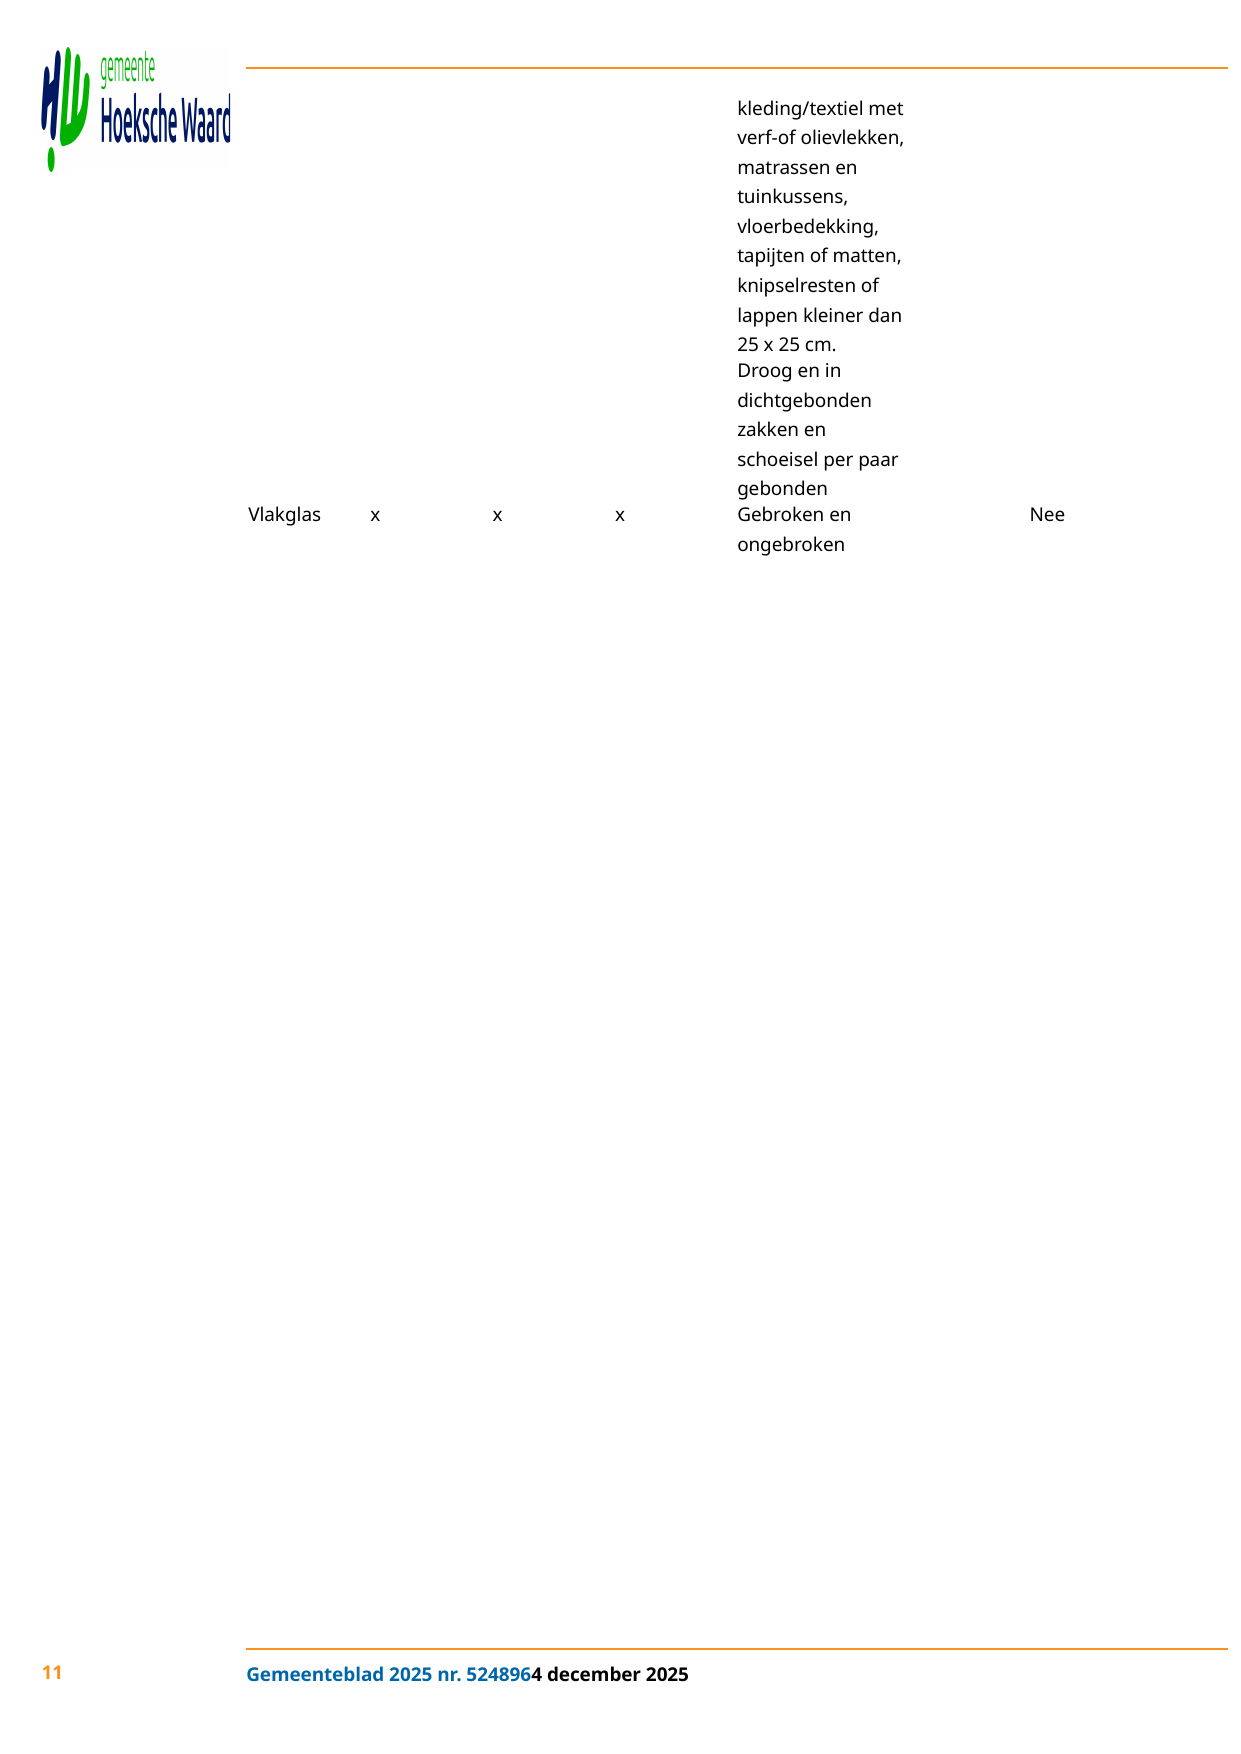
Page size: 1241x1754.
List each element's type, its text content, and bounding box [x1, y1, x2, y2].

table_cell x [493, 501, 615, 557]
table_cell x [615, 501, 737, 557]
table_cell [615, 357, 737, 501]
table_cell [248, 357, 370, 501]
table_cell Droog en in dichtgebonden zakken en schoeisel per paar gebonden [737, 357, 907, 501]
table_cell [615, 95, 737, 357]
table_cell x [370, 501, 492, 557]
table_cell [493, 95, 615, 357]
table_cell Gebroken en ongebroken [737, 501, 907, 557]
table_cell [370, 357, 492, 501]
table_cell [493, 357, 615, 501]
table_cell [370, 95, 492, 357]
table_cell [248, 95, 370, 357]
table_cell [1029, 357, 1152, 501]
table_cell [1029, 95, 1152, 357]
table_cell [907, 357, 1029, 501]
table_cell Nee [1029, 501, 1152, 557]
picture [41, 47, 231, 172]
table_cell kleding/textiel met verf-of olievlekken, matrassen en tuinkussens, vloerbedekking, tapijten of matten, knipselresten of lappen kleiner dan 25 x 25 cm. [737, 95, 907, 357]
table_cell Vlakglas [248, 501, 370, 557]
table_cell [907, 501, 1029, 557]
table_cell [907, 95, 1029, 357]
